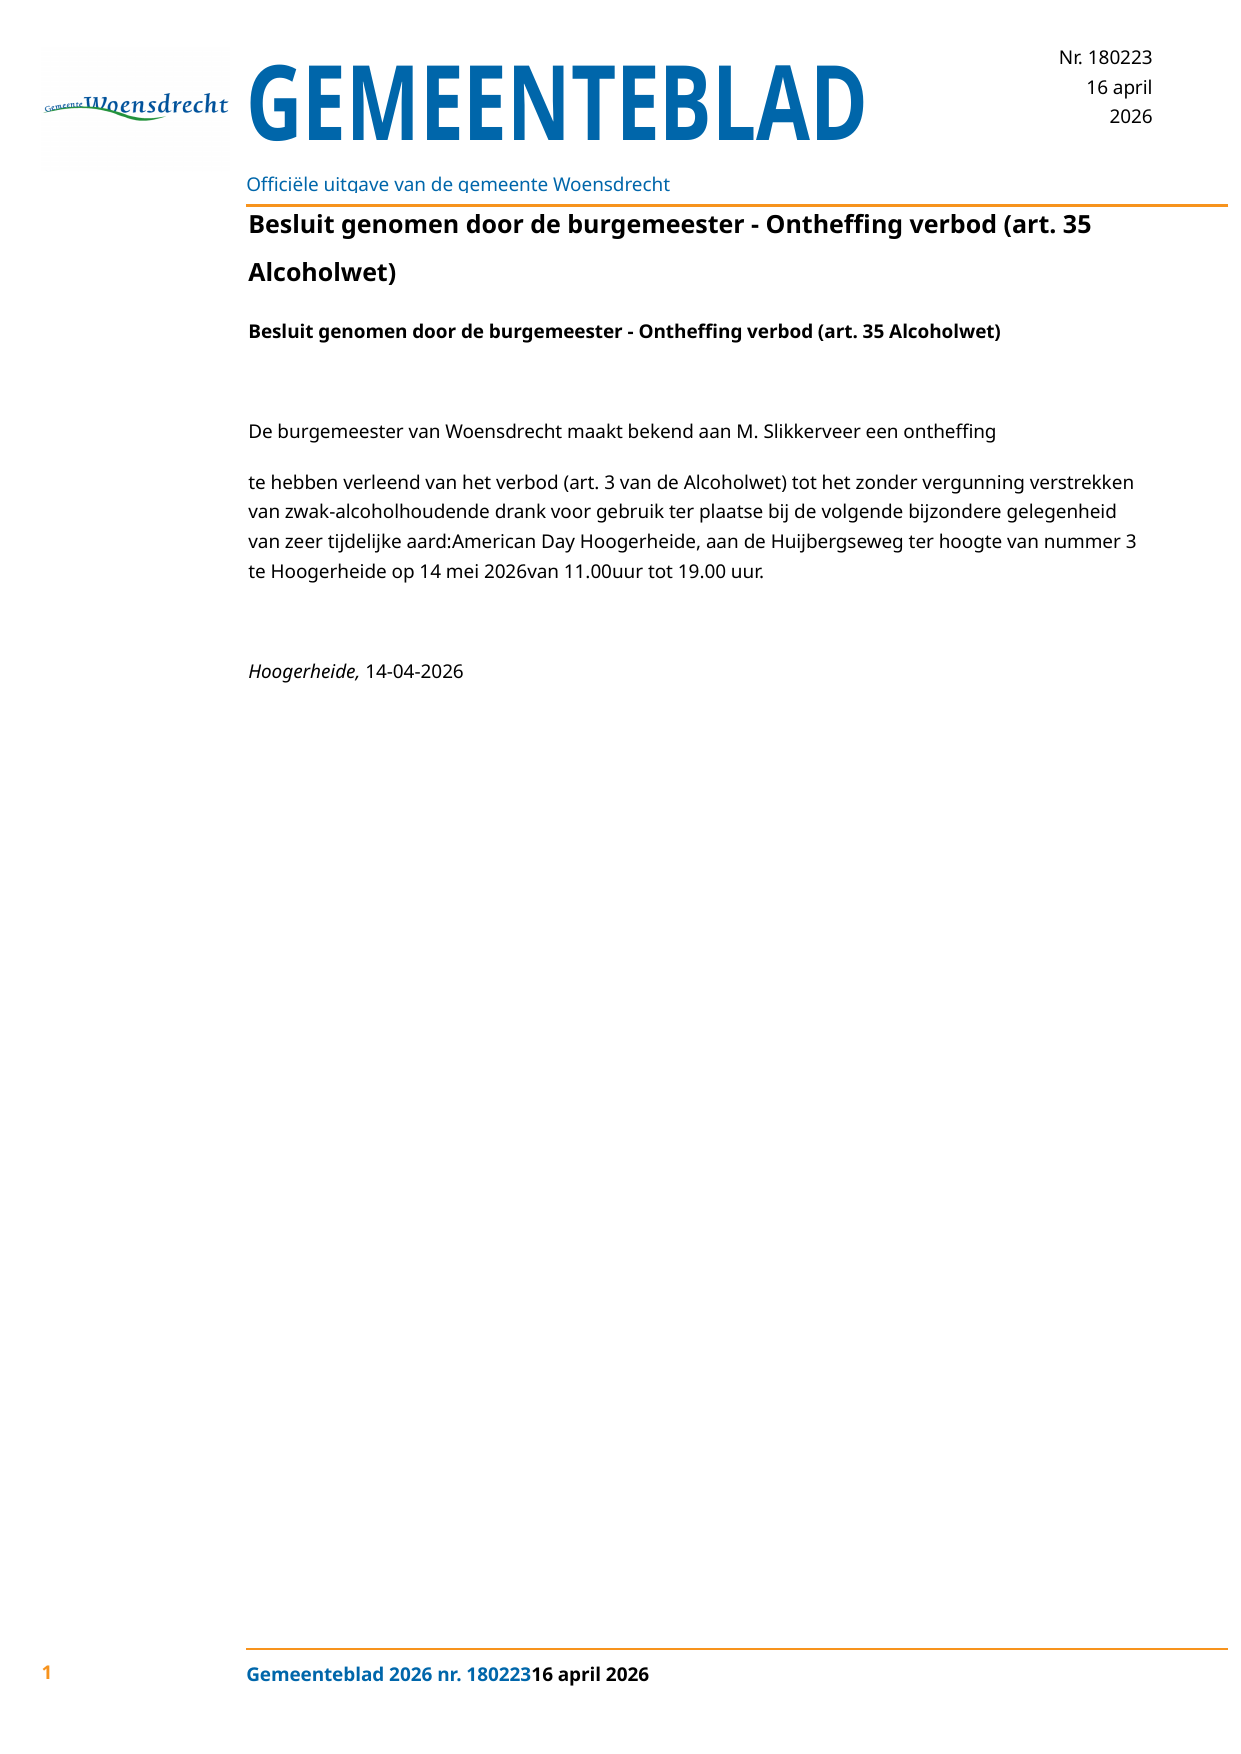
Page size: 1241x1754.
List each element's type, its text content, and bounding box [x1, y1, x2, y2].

picture [41, 47, 231, 172]
text De burgemeester van Woensdrecht maakt bekend aan M. Slikkerveer een ontheffing [248, 419, 1152, 444]
text te hebben verleend van het verbod (art. 3 van de Alcoholwet) tot het zonder vergunning verstrekken van zwak-alcoholhoudende drank voor gebruik ter plaatse bij de volgende bijzondere gelegenheid van zeer tijdelijke aard:American Day Hoogerheide, aan de Huijbergseweg ter hoogte van nummer 3 te Hoogerheide op 14 mei 2026van 11.00uur tot 19.00 uur. [248, 469, 1152, 584]
text Besluit genomen door de burgemeester - Ontheffing verbod (art. 35 Alcoholwet) [248, 318, 1152, 344]
text Besluit genomen door de burgemeester - Ontheffing verbod (art. 35 Alcoholwet) [248, 207, 1152, 288]
text Hoogerheide, 14-04-2026 [248, 659, 1152, 684]
